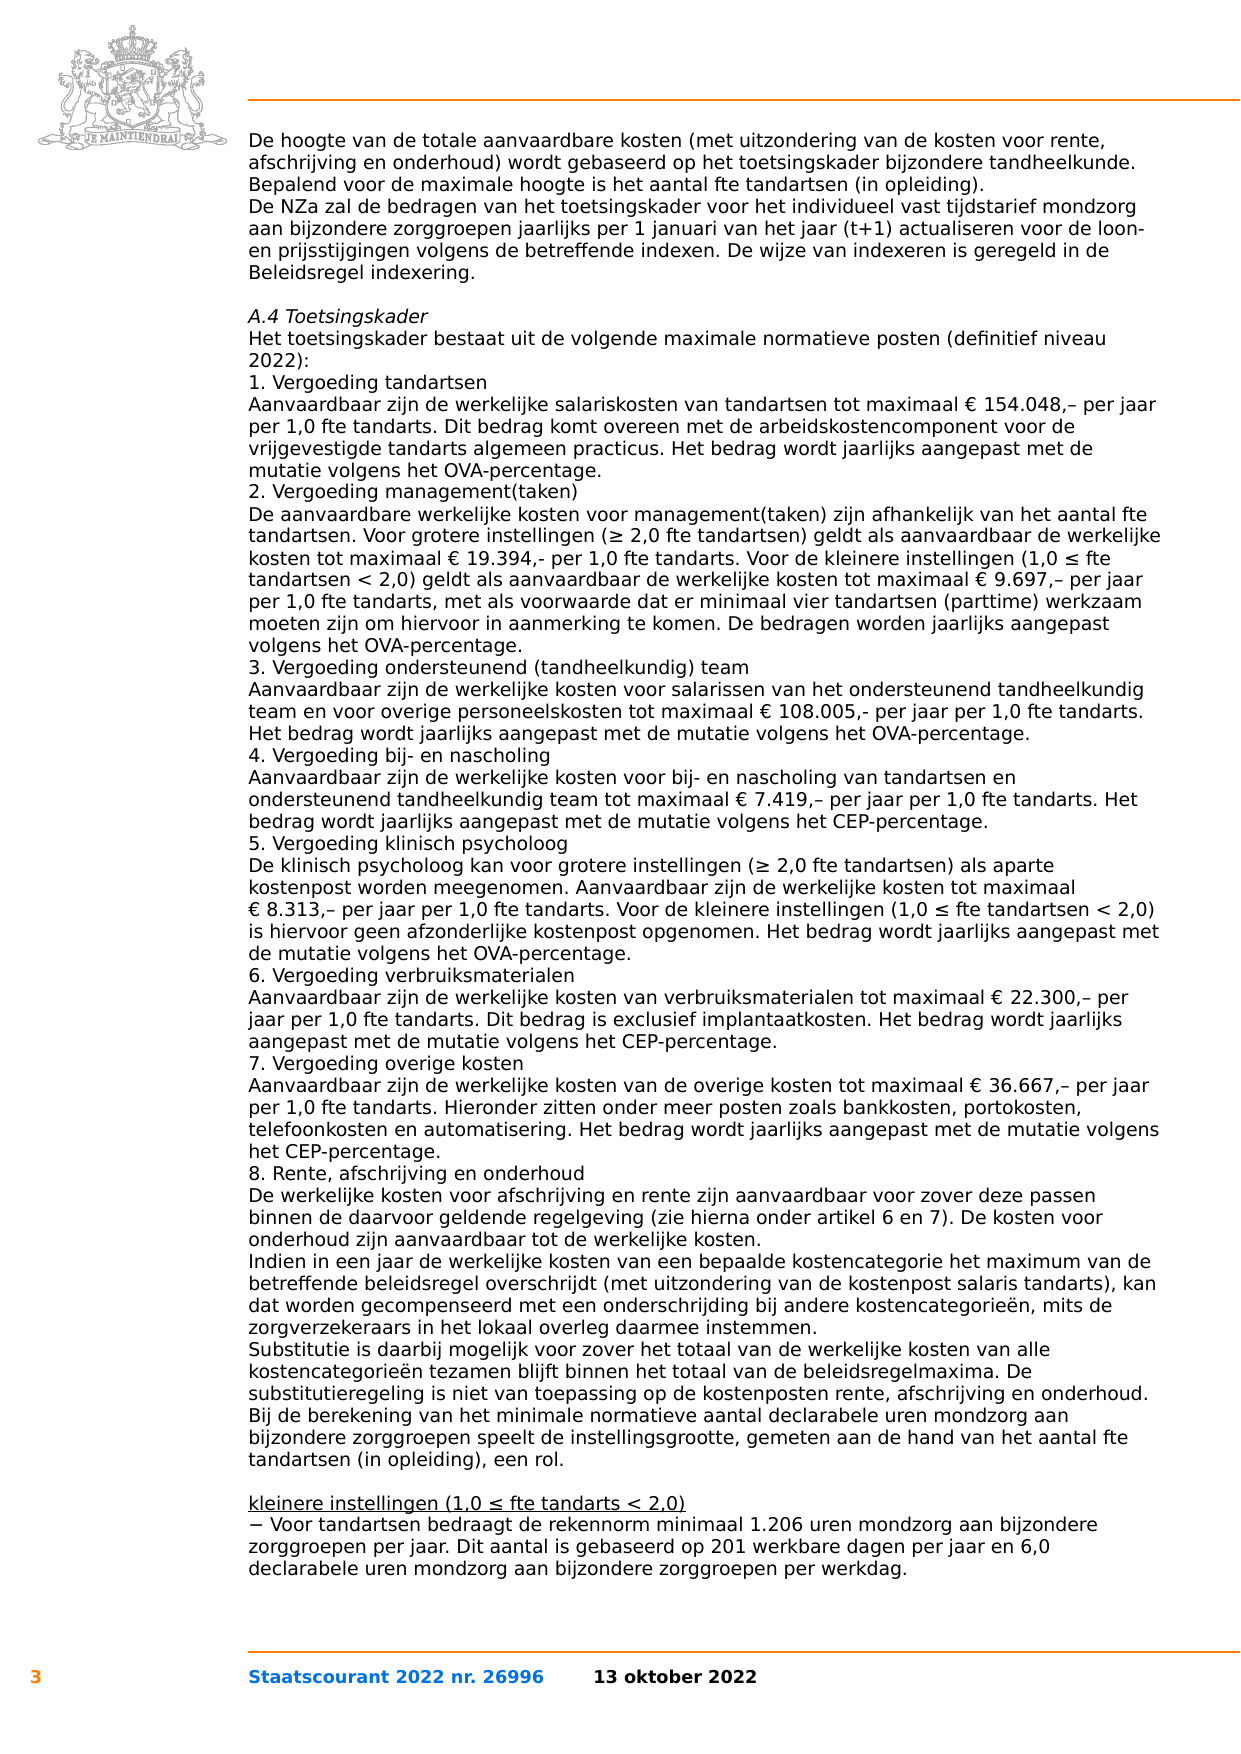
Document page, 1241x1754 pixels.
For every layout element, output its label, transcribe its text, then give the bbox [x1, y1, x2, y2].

text Indien in een jaar de werkelijke kosten van een bepaalde kostencategorie het maximum van de betreffende beleidsregel overschrijdt (met uitzondering van de kostenpost salaris tandarts), kan dat worden gecompenseerd met een onderschrijding bij andere kostencategorieën, mits de zorgverzekeraars in het lokaal overleg daarmee instemmen. [248, 1251, 1163, 1339]
subtitle A.4 Toetsingskader [248, 306, 1163, 328]
text Aanvaardbaar zijn de werkelijke kosten voor bij- en nascholing van tandartsen en ondersteunend tandheelkundig team tot maximaal € 7.419,– per jaar per 1,0 fte tandarts. Het bedrag wordt jaarlijks aangepast met de mutatie volgens het CEP-percentage. [248, 767, 1163, 833]
text De werkelijke kosten voor afschrijving en rente zijn aanvaardbaar voor zover deze passen binnen de daarvoor geldende regelgeving (zie hierna onder artikel 6 en 7). De kosten voor onderhoud zijn aanvaardbaar tot de werkelijke kosten. [248, 1185, 1163, 1251]
text De klinisch psycholoog kan voor grotere instellingen (≥ 2,0 fte tandartsen) als aparte kostenpost worden meegenomen. Aanvaardbaar zijn de werkelijke kosten tot maximaal € 8.313,– per jaar per 1,0 fte tandarts. Voor de kleinere instellingen (1,0 ≤ fte tandartsen < 2,0) is hiervoor geen afzonderlijke kostenpost opgenomen. Het bedrag wordt jaarlijks aangepast met de mutatie volgens het OVA-percentage. [248, 855, 1163, 965]
picture [38, 25, 227, 150]
text De aanvaardbare werkelijke kosten voor management(taken) zijn afhankelijk van het aantal fte tandartsen. Voor grotere instellingen (≥ 2,0 fte tandartsen) geldt als aanvaardbaar de werkelijke kosten tot maximaal € 19.394,- per 1,0 fte tandarts. Voor de kleinere instellingen (1,0 ≤ fte tandartsen < 2,0) geldt als aanvaardbaar de werkelijke kosten tot maximaal € 9.697,– per jaar per 1,0 fte tandarts, met als voorwaarde dat er minimaal vier tandartsen (parttime) werkzaam moeten zijn om hiervoor in aanmerking te komen. De bedragen worden jaarlijks aangepast volgens het OVA-percentage. [248, 503, 1163, 657]
text 1. Vergoeding tandartsen [248, 372, 1163, 393]
text − Voor tandartsen bedraagt de rekennorm minimaal 1.206 uren mondzorg aan bijzondere zorggroepen per jaar. Dit aantal is gebaseerd op 201 werkbare dagen per jaar en 6,0 declarabele uren mondzorg aan bijzondere zorggroepen per werkdag. [248, 1514, 1163, 1580]
text 8. Rente, afschrijving en onderhoud [248, 1163, 1163, 1185]
text Substitutie is daarbij mogelijk voor zover het totaal van de werkelijke kosten van alle kostencategorieën tezamen blijft binnen het totaal van de beleidsregelmaxima. De substitutieregeling is niet van toepassing op de kostenposten rente, afschrijving en onderhoud. [248, 1339, 1163, 1404]
text 5. Vergoeding klinisch psycholoog [248, 833, 1163, 855]
text 6. Vergoeding verbruiksmaterialen [248, 965, 1163, 987]
text Aanvaardbaar zijn de werkelijke salariskosten van tandartsen tot maximaal € 154.048,– per jaar per 1,0 fte tandarts. Dit bedrag komt overeen met de arbeidskostencomponent voor de vrijgevestigde tandarts algemeen practicus. Het bedrag wordt jaarlijks aangepast met de mutatie volgens het OVA-percentage. [248, 393, 1163, 481]
subtitle kleinere instellingen (1,0 ≤ fte tandarts < 2,0) [248, 1492, 1163, 1514]
text 2. Vergoeding management(taken) [248, 481, 1163, 503]
text 7. Vergoeding overige kosten [248, 1053, 1163, 1075]
text De NZa zal de bedragen van het toetsingskader voor het individueel vast tijdstarief mondzorg aan bijzondere zorggroepen jaarlijks per 1 januari van het jaar (t+1) actualiseren voor de loon- en prijsstijgingen volgens de betreffende indexen. De wijze van indexeren is geregeld in de Beleidsregel indexering. [248, 196, 1163, 284]
text 3. Vergoeding ondersteunend (tandheelkundig) team [248, 657, 1163, 679]
text Aanvaardbaar zijn de werkelijke kosten van verbruiksmaterialen tot maximaal € 22.300,– per jaar per 1,0 fte tandarts. Dit bedrag is exclusief implantaatkosten. Het bedrag wordt jaarlijks aangepast met de mutatie volgens het CEP-percentage. [248, 987, 1163, 1053]
text De hoogte van de totale aanvaardbare kosten (met uitzondering van de kosten voor rente, afschrijving en onderhoud) wordt gebaseerd op het toetsingskader bijzondere tandheelkunde. Bepalend voor de maximale hoogte is het aantal fte tandartsen (in opleiding). [248, 130, 1163, 196]
text Aanvaardbaar zijn de werkelijke kosten voor salarissen van het ondersteunend tandheelkundig team en voor overige personeelskosten tot maximaal € 108.005,- per jaar per 1,0 fte tandarts. Het bedrag wordt jaarlijks aangepast met de mutatie volgens het OVA-percentage. [248, 679, 1163, 745]
text Het toetsingskader bestaat uit de volgende maximale normatieve posten (definitief niveau 2022): [248, 328, 1163, 372]
text 4. Vergoeding bij- en nascholing [248, 745, 1163, 767]
text Bij de berekening van het minimale normatieve aantal declarabele uren mondzorg aan bijzondere zorggroepen speelt de instellingsgrootte, gemeten aan de hand van het aantal fte tandartsen (in opleiding), een rol. [248, 1404, 1163, 1471]
text Aanvaardbaar zijn de werkelijke kosten van de overige kosten tot maximaal € 36.667,– per jaar per 1,0 fte tandarts. Hieronder zitten onder meer posten zoals bankkosten, portokosten, telefoonkosten en automatisering. Het bedrag wordt jaarlijks aangepast met de mutatie volgens het CEP-percentage. [248, 1075, 1163, 1163]
